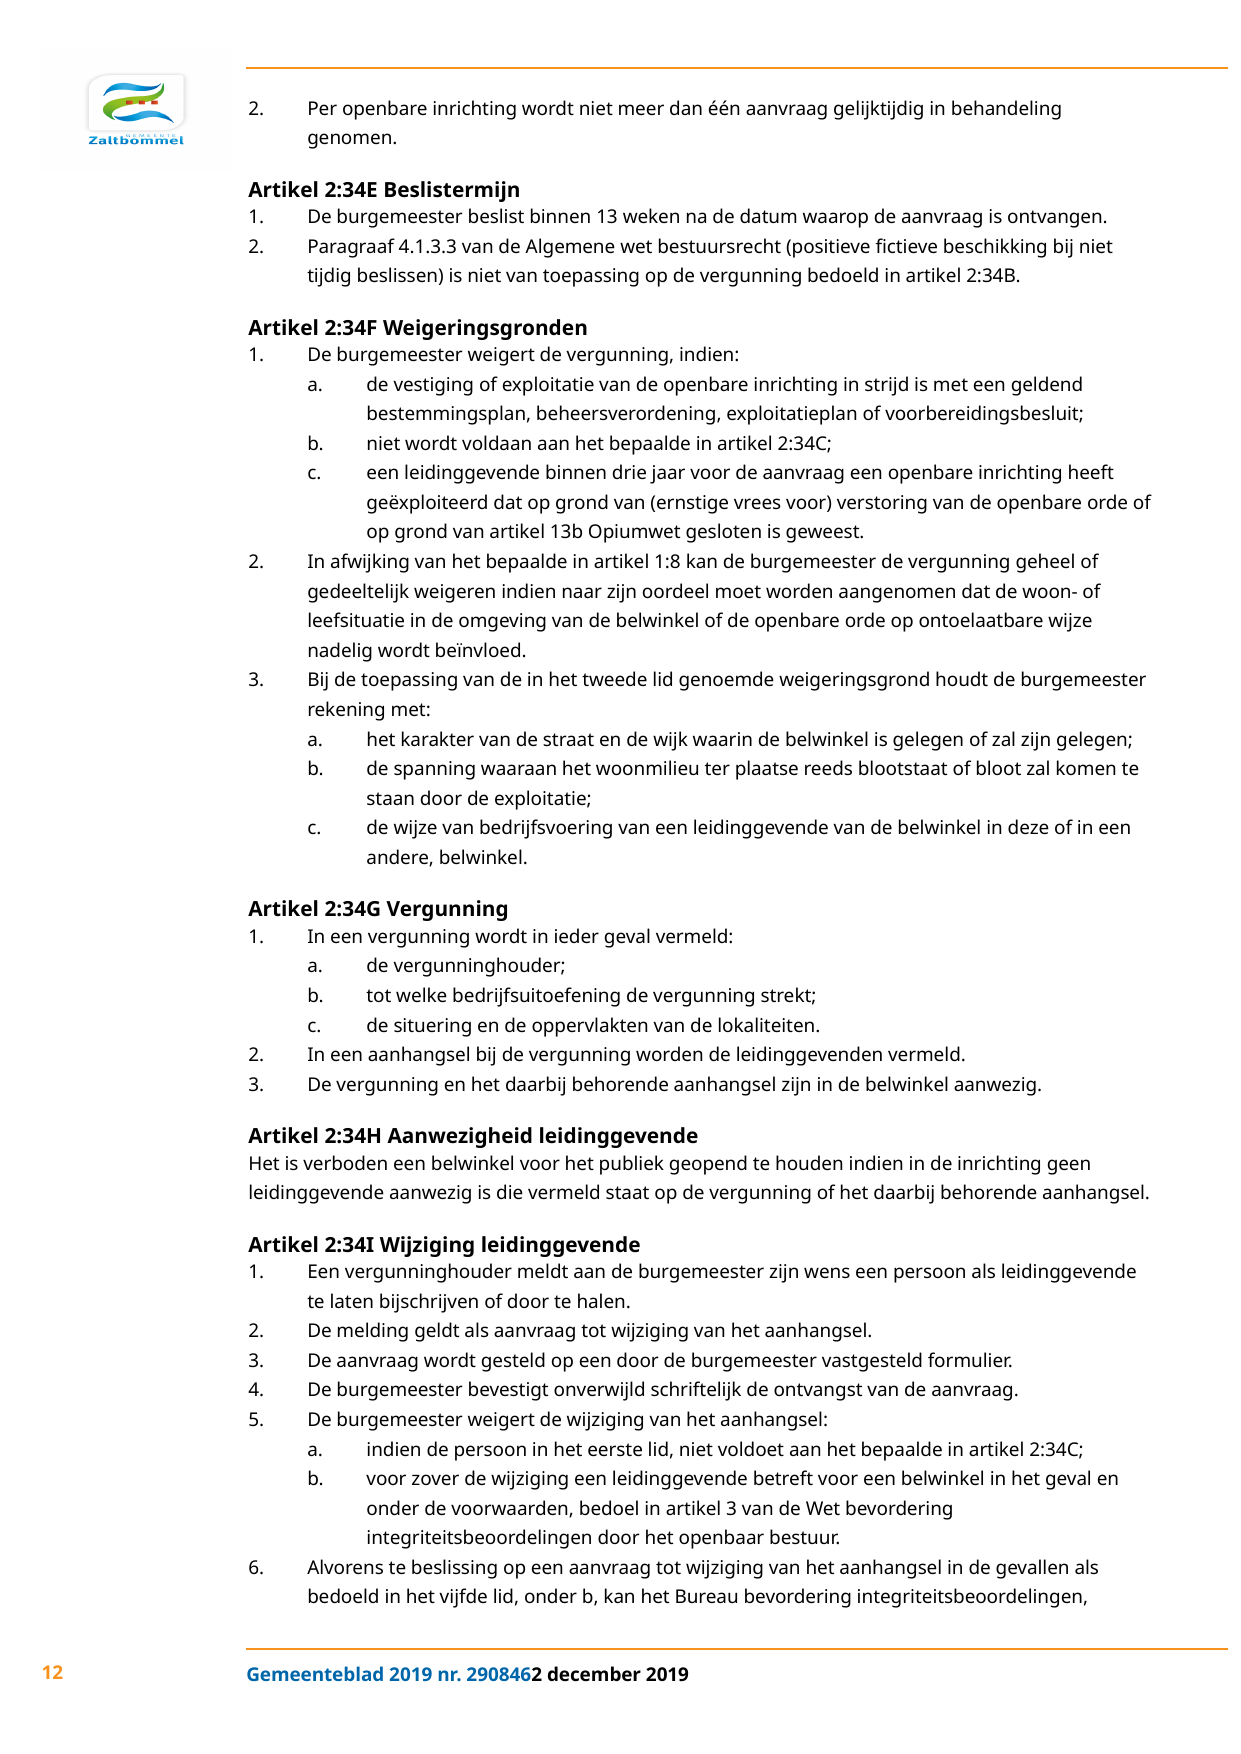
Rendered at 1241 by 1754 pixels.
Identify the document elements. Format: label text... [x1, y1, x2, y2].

list In een vergunning wordt in ieder geval vermeld: [248, 923, 1152, 949]
text Artikel 2:34I Wijziging leidinggevende [248, 1230, 1152, 1258]
list De burgemeester weigert de vergunning, indien: [248, 341, 1152, 367]
list het karakter van de straat en de wijk waarin de belwinkel is gelegen of zal zijn gelegen; [307, 726, 1152, 752]
list Per openbare inrichting wordt niet meer dan één aanvraag gelijktijdig in behandeling genomen. [248, 95, 1152, 150]
list De vergunning en het daarbij behorende aanhangsel zijn in de belwinkel aanwezig. [248, 1071, 1152, 1097]
text Het is verboden een belwinkel voor het publiek geopend te houden indien in de inrichting geen leidinggevende aanwezig is die vermeld staat op de vergunning of het daarbij behorende aanhangsel. [248, 1150, 1152, 1205]
list De burgemeester bevestigt onverwijld schriftelijk de ontvangst van de aanvraag. [248, 1377, 1152, 1402]
text Artikel 2:34E Beslistermijn [248, 175, 1152, 203]
list de spanning waaraan het woonmilieu ter plaatse reeds blootstaat of bloot zal komen te staan door de exploitatie; [307, 755, 1152, 811]
list De melding geldt als aanvraag tot wijziging van het aanhangsel. [248, 1317, 1152, 1343]
text Artikel 2:34F Weigeringsgronden [248, 313, 1152, 341]
list de situering en de oppervlakten van de lokaliteiten. [307, 1012, 1152, 1037]
list voor zover de wijziging een leidinggevende betreft voor een belwinkel in het geval en onder de voorwaarden, bedoel in artikel 3 van de Wet bevordering integriteitsbeoordelingen door het openbaar bestuur. [307, 1465, 1152, 1550]
list De burgemeester weigert de wijziging van het aanhangsel: [248, 1406, 1152, 1432]
list Bij de toepassing van de in het tweede lid genoemde weigeringsgrond houdt de burgemeester rekening met: [248, 667, 1152, 722]
list De burgemeester beslist binnen 13 weken na de datum waarop de aanvraag is ontvangen. [248, 203, 1152, 229]
list de vergunninghouder; [307, 953, 1152, 978]
list de vestiging of exploitatie van de openbare inrichting in strijd is met een geldend bestemmingsplan, beheersverordening, exploitatieplan of voorbereidingsbesluit; [307, 371, 1152, 426]
list Een vergunninghouder meldt aan de burgemeester zijn wens een persoon als leidinggevende te laten bijschrijven of door te halen. [248, 1258, 1152, 1313]
list In een aanhangsel bij de vergunning worden de leidinggevenden vermeld. [248, 1041, 1152, 1067]
picture [41, 47, 231, 172]
list tot welke bedrijfsuitoefening de vergunning strekt; [307, 982, 1152, 1008]
list een leidinggevende binnen drie jaar voor de aanvraag een openbare inrichting heeft geëxploiteerd dat op grond van (ernstige vrees voor) verstoring van de openbare orde of op grond van artikel 13b Opiumwet gesloten is geweest. [307, 459, 1152, 544]
list de wijze van bedrijfsvoering van een leidinggevende van de belwinkel in deze of in een andere, belwinkel. [307, 814, 1152, 870]
list indien de persoon in het eerste lid, niet voldoet aan het bepaalde in artikel 2:34C; [307, 1436, 1152, 1461]
list niet wordt voldaan aan het bepaalde in artikel 2:34C; [307, 430, 1152, 456]
text Artikel 2:34H Aanwezigheid leidinggevende [248, 1121, 1152, 1150]
list De aanvraag wordt gesteld op een door de burgemeester vastgesteld formulier. [248, 1347, 1152, 1373]
list Alvorens te beslissing op een aanvraag tot wijziging van het aanhangsel in de gevallen als bedoeld in het vijfde lid, onder b, kan het Bureau bevordering integriteitsbeoordelingen, [248, 1554, 1152, 1609]
text Artikel 2:34G Vergunning [248, 894, 1152, 923]
list In afwijking van het bepaalde in artikel 1:8 kan de burgemeester de vergunning geheel of gedeeltelijk weigeren indien naar zijn oordeel moet worden aangenomen dat de woon- of leefsituatie in de omgeving van de belwinkel of de openbare orde op ontoelaatbare wijze nadelig wordt beïnvloed. [248, 548, 1152, 663]
list Paragraaf 4.1.3.3 van de Algemene wet bestuursrecht (positieve fictieve beschikking bij niet tijdig beslissen) is niet van toepassing op de vergunning bedoeld in artikel 2:34B. [248, 233, 1152, 288]
